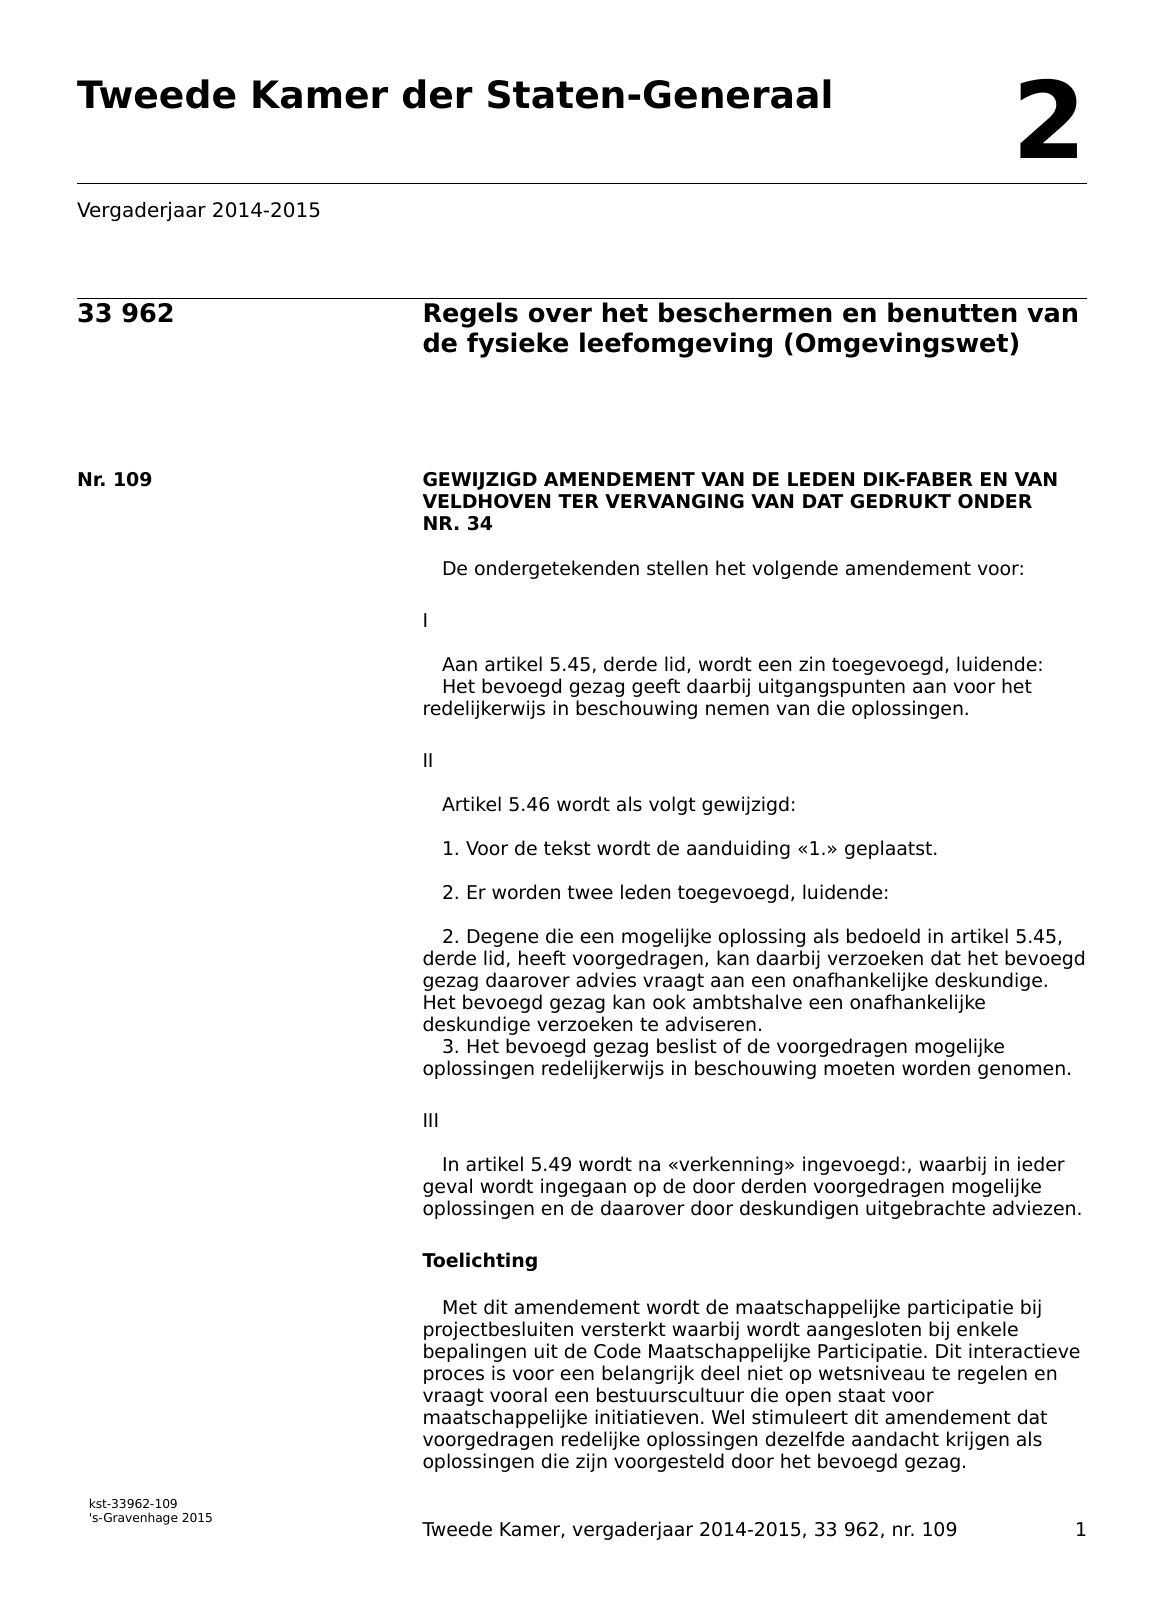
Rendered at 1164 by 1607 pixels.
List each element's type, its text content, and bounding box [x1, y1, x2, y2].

subtitle 33 962 Regels over het beschermen en benutten van de fysieke leefomgeving (Omgevingswet) [77, 299, 1087, 358]
text Artikel 5.46 wordt als volgt gewijzigd: [422, 794, 1087, 816]
text Het bevoegd gezag geeft daarbij uitgangspunten aan voor het redelijkerwijs in beschouwing nemen van die oplossingen. [422, 676, 1087, 719]
table_header 2 [886, 59, 1087, 183]
subtitle Toelichting [422, 1250, 1087, 1272]
text In artikel 5.49 wordt na «verkenning» ingevoegd:, waarbij in ieder geval wordt ingegaan op de door derden voorgedragen mogelijke oplossingen en de daarover door deskundigen uitgebrachte adviezen. [422, 1154, 1087, 1220]
subtitle Nr. 109 GEWIJZIGD AMENDEMENT VAN DE LEDEN DIK-FABER EN VAN VELDHOVEN TER VERVANGING VAN DAT GEDRUKT ONDER NR. 34 [77, 469, 1087, 535]
text 1. Voor de tekst wordt de aanduiding «1.» geplaatst. [422, 838, 1087, 860]
subtitle III [422, 1110, 1087, 1132]
text 2. Er worden twee leden toegevoegd, luidende: [422, 882, 1087, 904]
table_header Tweede Kamer der Staten-Generaal [77, 59, 886, 183]
text 's-Gravenhage 2015 [88, 1511, 323, 1525]
subtitle II [422, 749, 1087, 772]
text 2. Degene die een mogelijke oplossing als bedoeld in artikel 5.45, derde lid, heeft voorgedragen, kan daarbij verzoeken dat het bevoegd gezag daarover advies vraagt aan een onafhankelijke deskundige. Het bevoegd gezag kan ook ambtshalve een onafhankelijke deskundige verzoeken te adviseren. [422, 926, 1087, 1036]
table_cell Vergaderjaar 2014-2015 [77, 184, 1087, 298]
text Aan artikel 5.45, derde lid, wordt een zin toegevoegd, luidende: [422, 654, 1087, 676]
text De ondergetekenden stellen het volgende amendement voor: [422, 557, 1087, 579]
text Met dit amendement wordt de maatschappelijke participatie bij projectbesluiten versterkt waarbij wordt aangesloten bij enkele bepalingen uit de Code Maatschappelijke Participatie. Dit interactieve proces is voor een belangrijk deel niet op wetsniveau te regelen en vraagt vooral een bestuurscultuur die open staat voor maatschappelijke initiatieven. Wel stimuleert dit amendement dat voorgedragen redelijke oplossingen dezelfde aandacht krijgen als oplossingen die zijn voorgesteld door het bevoegd gezag. [422, 1297, 1087, 1473]
text 3. Het bevoegd gezag beslist of de voorgedragen mogelijke oplossingen redelijkerwijs in beschouwing moeten worden genomen. [422, 1036, 1087, 1080]
text kst-33962-109 [88, 1497, 323, 1511]
subtitle I [422, 609, 1087, 631]
